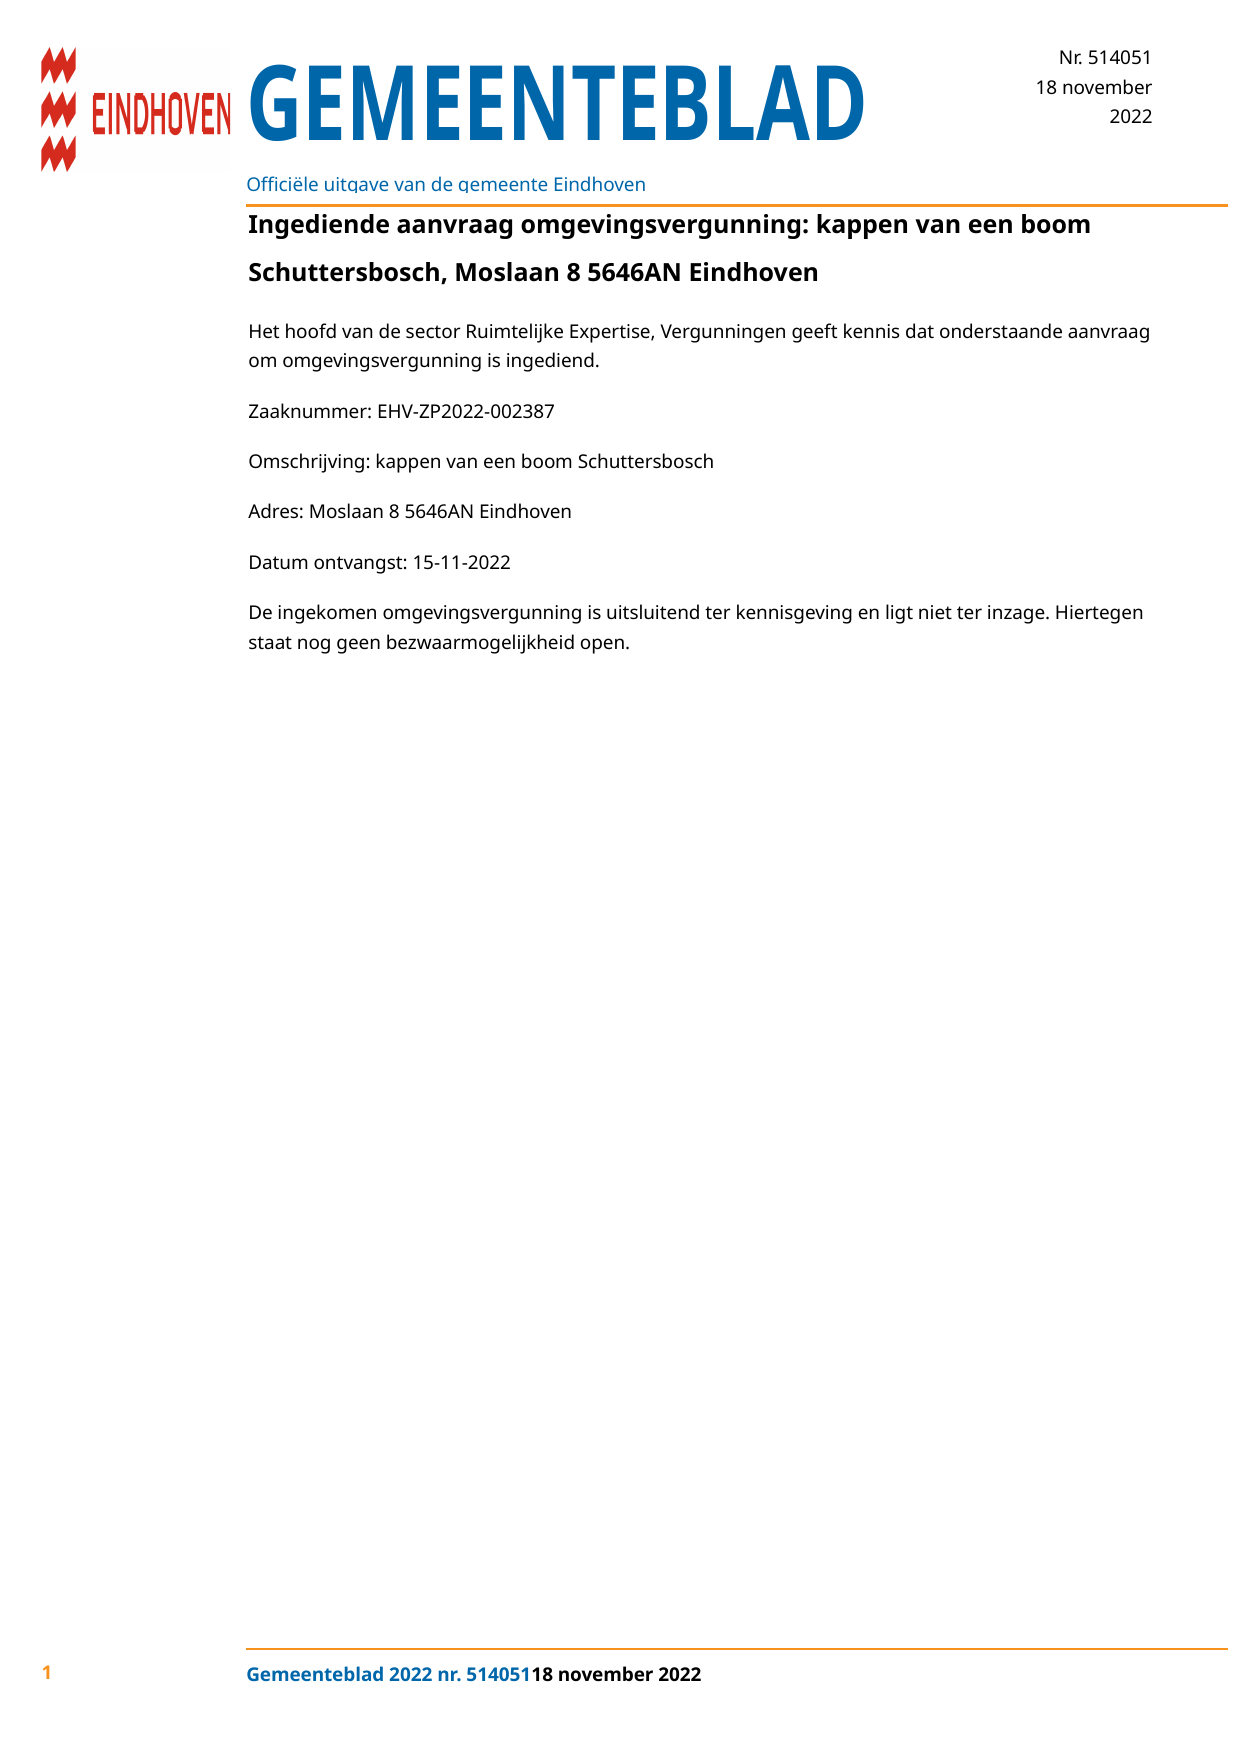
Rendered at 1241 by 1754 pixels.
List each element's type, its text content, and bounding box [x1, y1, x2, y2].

text Zaaknummer: EHV-ZP2022-002387 [248, 398, 1152, 424]
text Omschrijving: kappen van een boom Schuttersbosch [248, 448, 1152, 474]
text Adres: Moslaan 8 5646AN Eindhoven [248, 499, 1152, 524]
picture [41, 47, 231, 172]
text Ingediende aanvraag omgevingsvergunning: kappen van een boom Schuttersbosch, Moslaan 8 5646AN Eindhoven [248, 207, 1152, 288]
text De ingekomen omgevingsvergunning is uitsluitend ter kennisgeving en ligt niet ter inzage. Hiertegen staat nog geen bezwaarmogelijkheid open. [248, 599, 1152, 655]
text Het hoofd van de sector Ruimtelijke Expertise, Vergunningen geeft kennis dat onderstaande aanvraag om omgevingsvergunning is ingediend. [248, 318, 1152, 373]
text Datum ontvangst: 15-11-2022 [248, 549, 1152, 575]
